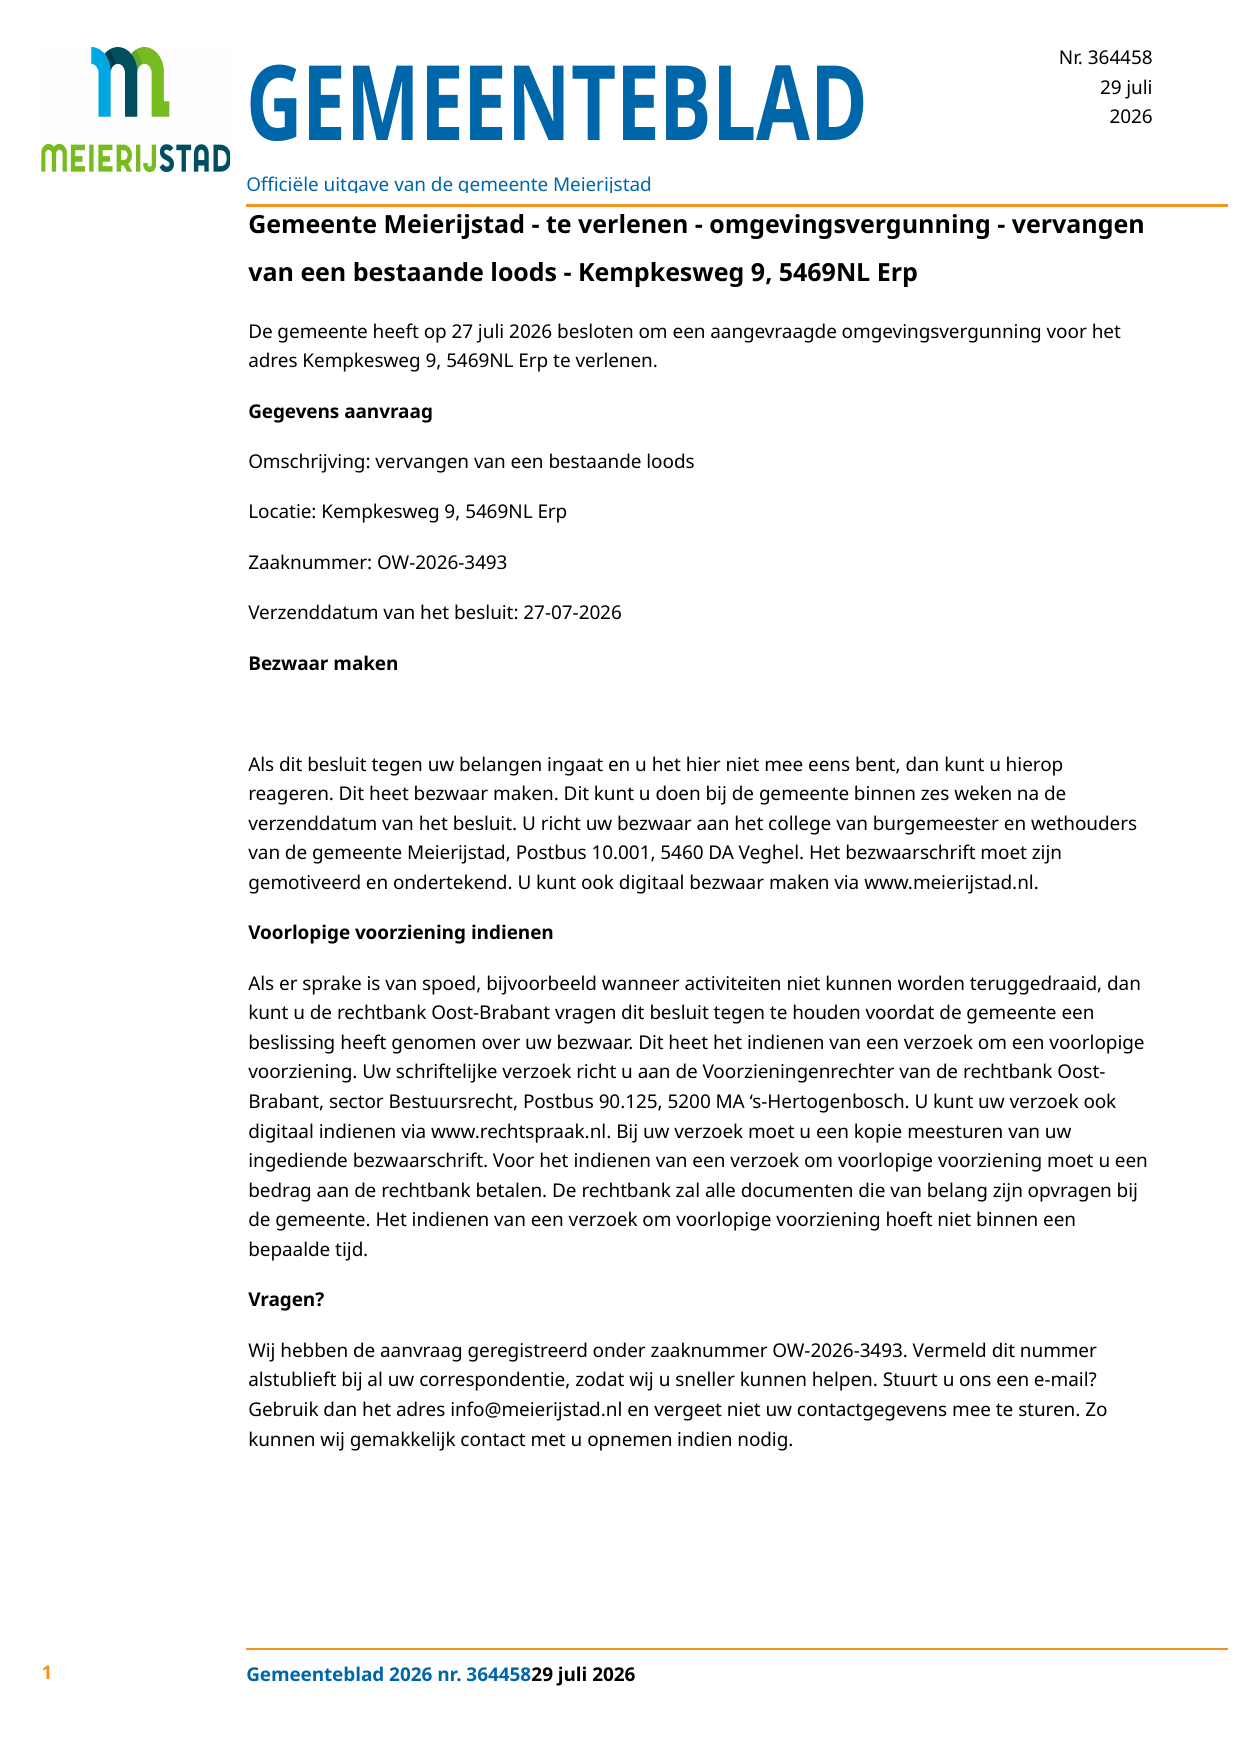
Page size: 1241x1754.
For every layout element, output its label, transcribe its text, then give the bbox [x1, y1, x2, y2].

text Verzenddatum van het besluit: 27-07-2026 [248, 599, 1152, 625]
text Als er sprake is van spoed, bijvoorbeeld wanneer activiteiten niet kunnen worden teruggedraaid, dan kunt u de rechtbank Oost-Brabant vragen dit besluit tegen te houden voordat de gemeente een beslissing heeft genomen over uw bezwaar. Dit heet het indienen van een verzoek om een voorlopige voorziening. Uw schriftelijke verzoek richt u aan de Voorzieningenrechter van de rechtbank Oost-Brabant, sector Bestuursrecht, Postbus 90.125, 5200 MA ‘s-Hertogenbosch. U kunt uw verzoek ook digitaal indienen via www.rechtspraak.nl. Bij uw verzoek moet u een kopie meesturen van uw ingediende bezwaarschrift. Voor het indienen van een verzoek om voorlopige voorziening moet u een bedrag aan de rechtbank betalen. De rechtbank zal alle documenten die van belang zijn opvragen bij de gemeente. Het indienen van een verzoek om voorlopige voorziening hoeft niet binnen een bepaalde tijd. [248, 970, 1152, 1262]
text Bezwaar maken [248, 650, 1152, 676]
text Wij hebben de aanvraag geregistreerd onder zaaknummer OW-2026-3493. Vermeld dit nummer alstublieft bij al uw correspondentie, zodat wij u sneller kunnen helpen. Stuurt u ons een e-mail? Gebruik dan het adres info@meierijstad.nl en vergeet niet uw contactgegevens mee te sturen. Zo kunnen wij gemakkelijk contact met u opnemen indien nodig. [248, 1337, 1152, 1452]
picture [41, 47, 231, 172]
text Omschrijving: vervangen van een bestaande loods [248, 448, 1152, 474]
text Gegevens aanvraag [248, 398, 1152, 424]
text Voorlopige voorziening indienen [248, 919, 1152, 945]
text Locatie: Kempkesweg 9, 5469NL Erp [248, 499, 1152, 524]
text Als dit besluit tegen uw belangen ingaat en u het hier niet mee eens bent, dan kunt u hierop reageren. Dit heet bezwaar maken. Dit kunt u doen bij de gemeente binnen zes weken na de verzenddatum van het besluit. U richt uw bezwaar aan het college van burgemeester en wethouders van de gemeente Meierijstad, Postbus 10.001, 5460 DA Veghel. Het bezwaarschrift moet zijn gemotiveerd en ondertekend. U kunt ook digitaal bezwaar maken via www.meierijstad.nl. [248, 751, 1152, 895]
text Vragen? [248, 1287, 1152, 1312]
text Gemeente Meierijstad - te verlenen - omgevingsvergunning - vervangen van een bestaande loods - Kempkesweg 9, 5469NL Erp [248, 207, 1152, 288]
text De gemeente heeft op 27 juli 2026 besloten om een aangevraagde omgevingsvergunning voor het adres Kempkesweg 9, 5469NL Erp te verlenen. [248, 318, 1152, 373]
text Zaaknummer: OW-2026-3493 [248, 549, 1152, 575]
